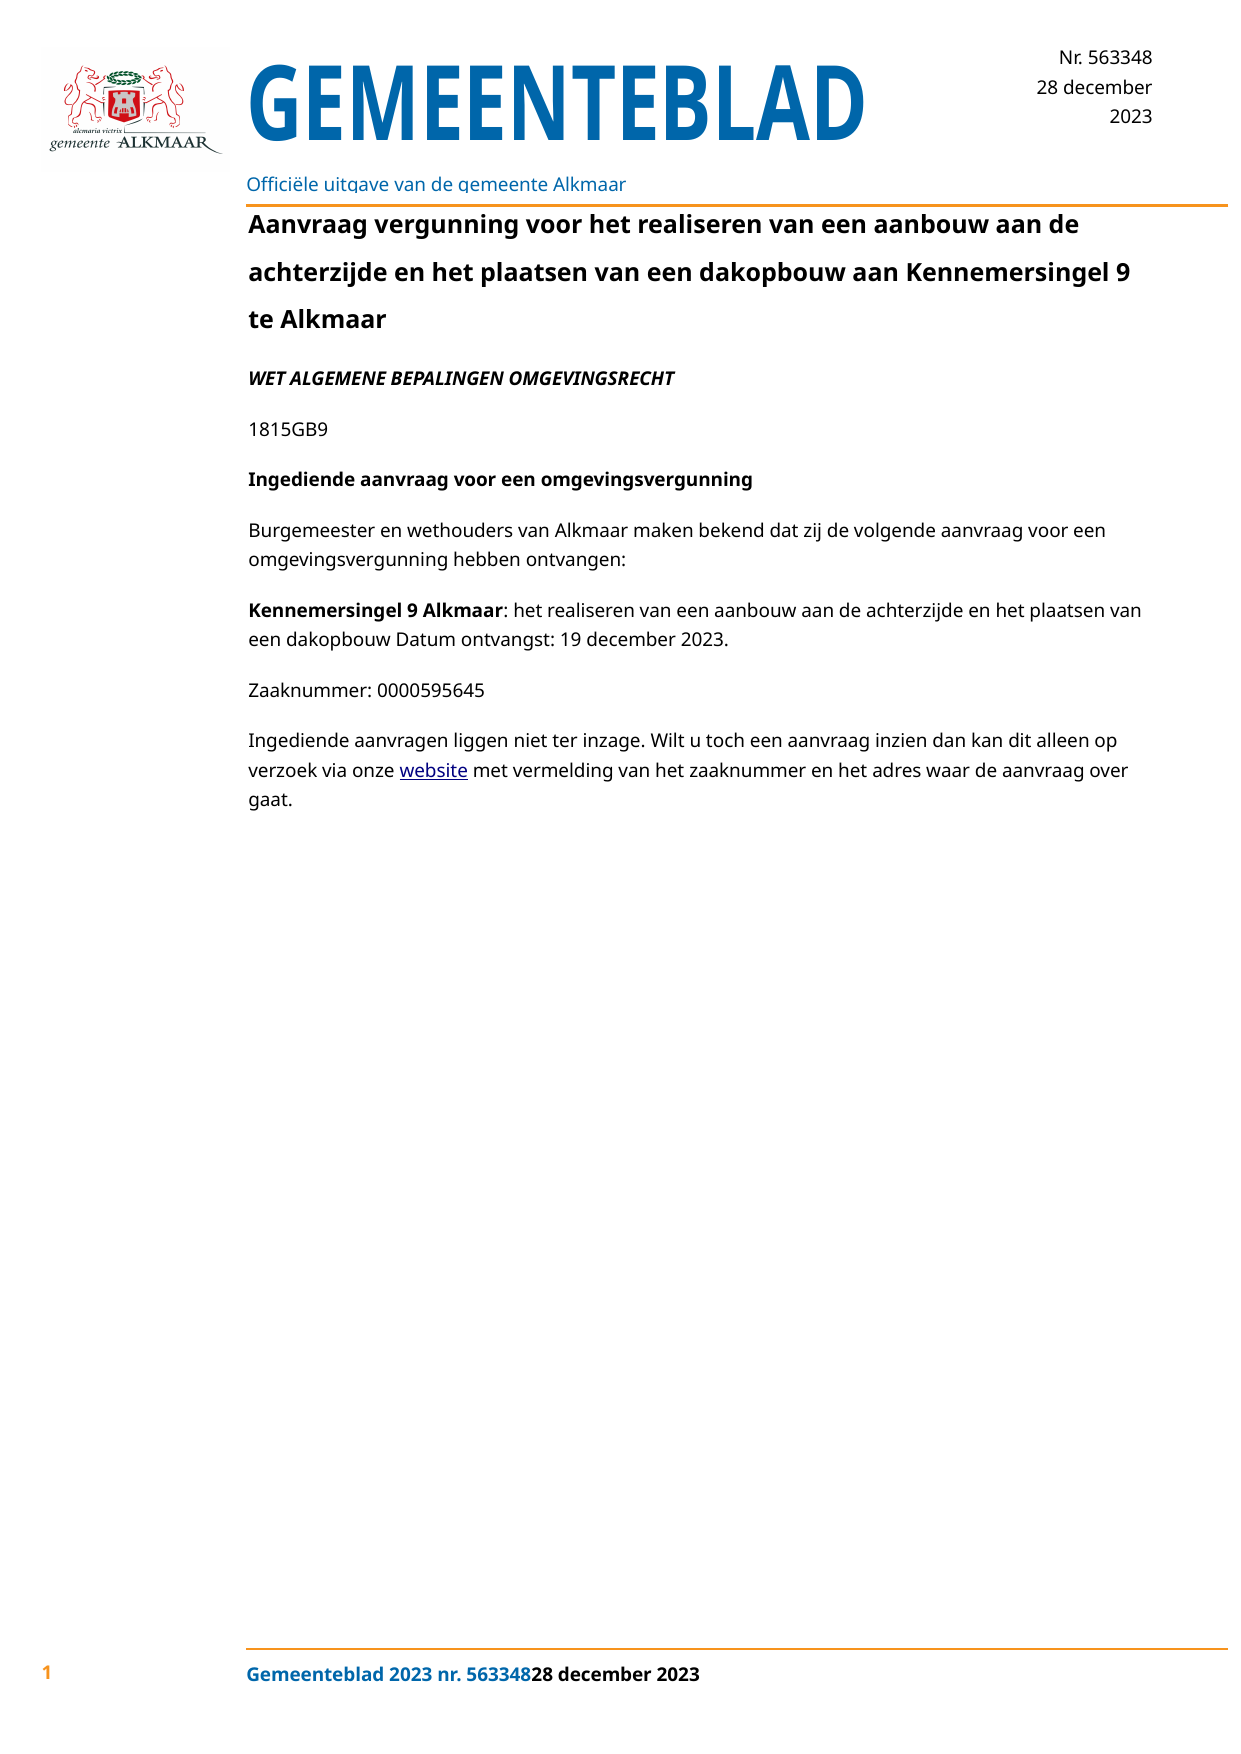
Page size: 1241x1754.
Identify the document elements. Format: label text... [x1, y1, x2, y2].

text 1815GB9 [248, 416, 1152, 442]
text Aanvraag vergunning voor het realiseren van een aanbouw aan de achterzijde en het plaatsen van een dakopbouw aan Kennemersingel 9 te Alkmaar [248, 207, 1152, 336]
text WET ALGEMENE BEPALINGEN OMGEVINGSRECHT [248, 366, 1152, 391]
text Zaaknummer: 0000595645 [248, 677, 1152, 702]
picture [41, 47, 231, 172]
text Burgemeester en wethouders van Alkmaar maken bekend dat zij de volgende aanvraag voor een omgevingsvergunning hebben ontvangen: [248, 517, 1152, 572]
text Kennemersingel 9 Alkmaar: het realiseren van een aanbouw aan de achterzijde en het plaatsen van een dakopbouw Datum ontvangst: 19 december 2023. [248, 597, 1152, 652]
text Ingediende aanvragen liggen niet ter inzage. Wilt u toch een aanvraag inzien dan kan dit alleen op verzoek via onze website met vermelding van het zaaknummer en het adres waar de aanvraag over gaat. [248, 727, 1152, 812]
text Ingediende aanvraag voor een omgevingsvergunning [248, 466, 1152, 492]
